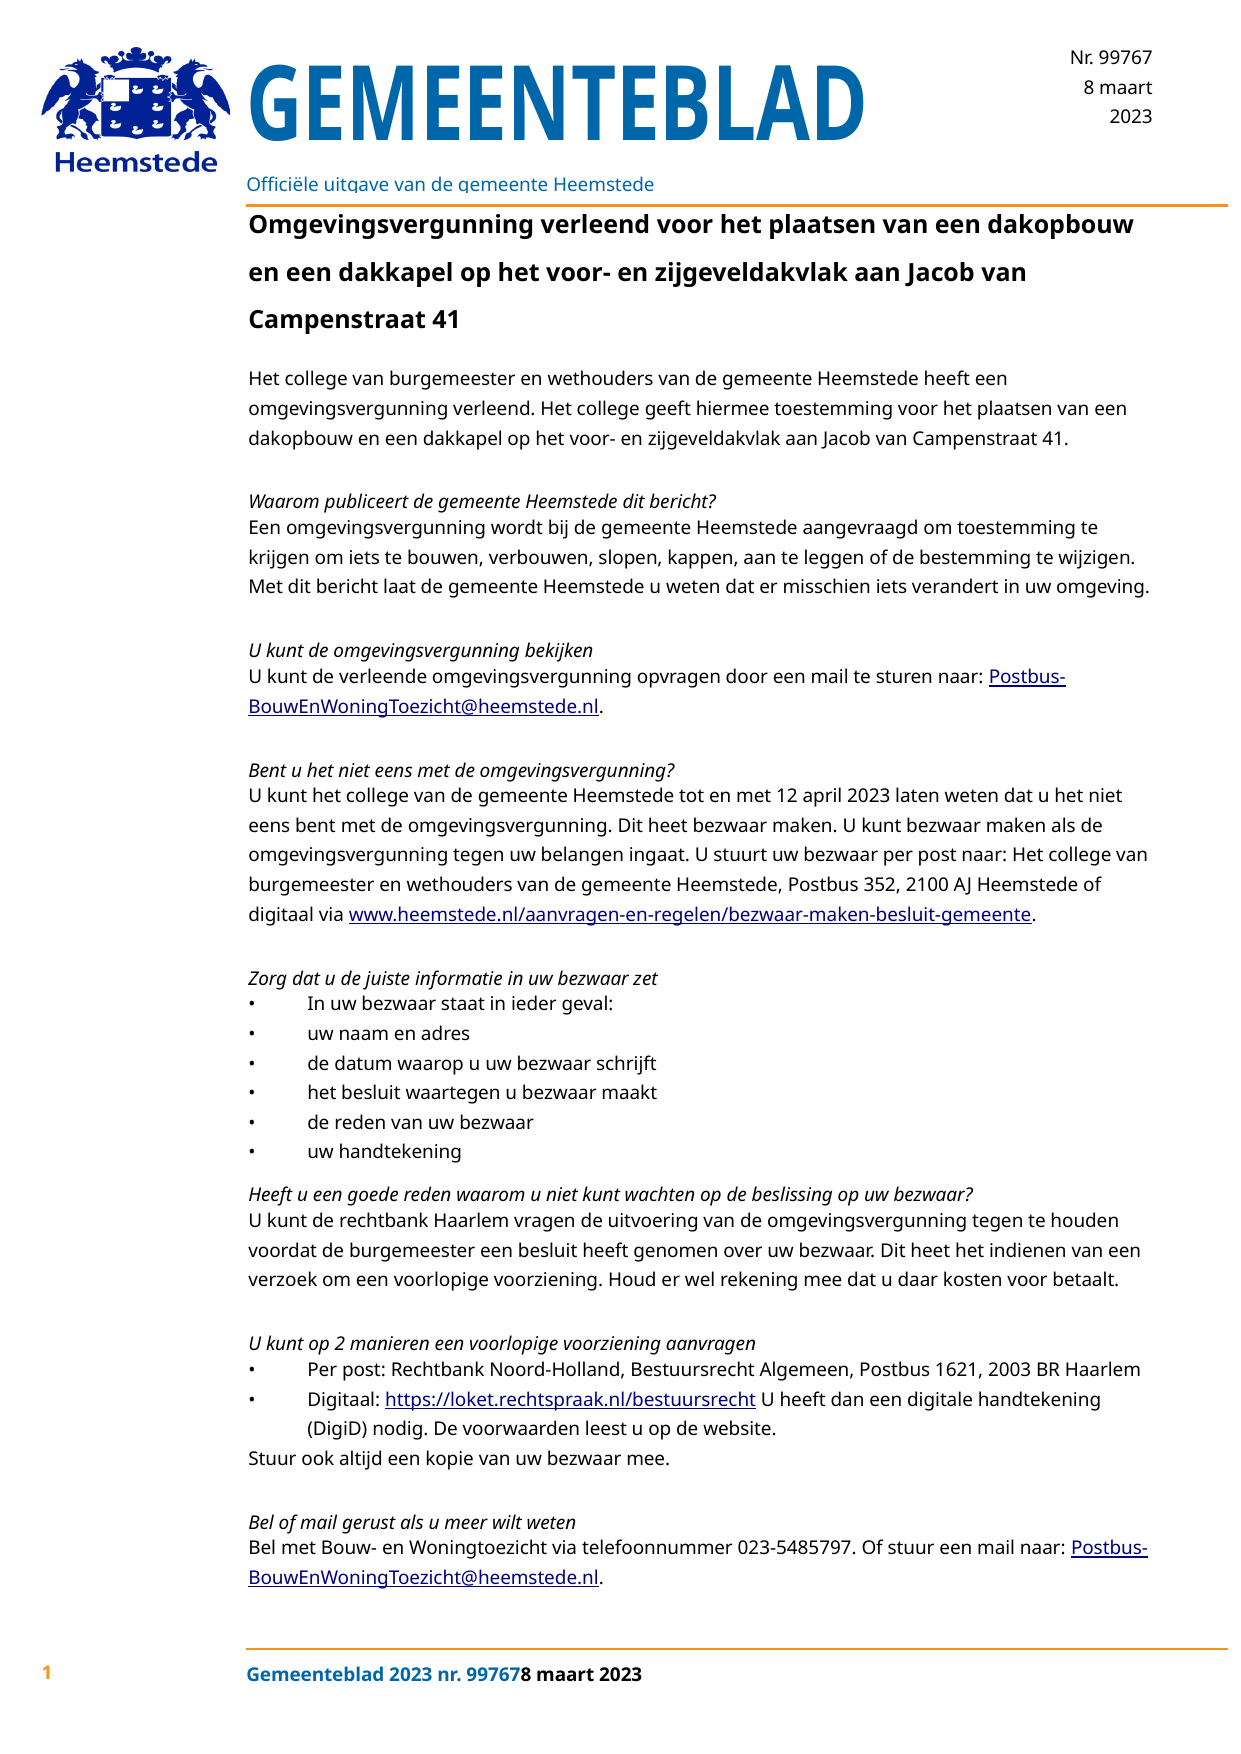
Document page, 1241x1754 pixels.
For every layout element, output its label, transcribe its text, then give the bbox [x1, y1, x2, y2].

text Heeft u een goede reden waarom u niet kunt wachten op de beslissing op uw bezwaar? [248, 1182, 1152, 1207]
text Zorg dat u de juiste informatie in uw bezwaar zet [248, 965, 1152, 991]
text Bel met Bouw- en Woningtoezicht via telefoonnummer 023-5485797. Of stuur een mail naar: Postbus-BouwEnWoningToezicht@heemstede.nl. [248, 1534, 1152, 1590]
text Waarom publiceert de gemeente Heemstede dit bericht? [248, 489, 1152, 514]
text Bent u het niet eens met de omgevingsvergunning? [248, 757, 1152, 782]
list de datum waarop u uw bezwaar schrijft [248, 1050, 1152, 1075]
text Bel of mail gerust als u meer wilt weten [248, 1509, 1152, 1534]
text Omgevingsvergunning verleend voor het plaatsen van een dakopbouw en een dakkapel op het voor- en zijgeveldakvlak aan Jacob van Campenstraat 41 [248, 207, 1152, 336]
text U kunt het college van de gemeente Heemstede tot en met 12 april 2023 laten weten dat u het niet eens bent met de omgevingsvergunning. Dit heet bezwaar maken. U kunt bezwaar maken als de omgevingsvergunning tegen uw belangen ingaat. U stuurt uw bezwaar per post naar: Het college van burgemeester en wethouders van de gemeente Heemstede, Postbus 352, 2100 AJ Heemstede of digitaal via www.heemstede.nl/aanvragen-en-regelen/bezwaar-maken-besluit-gemeente. [248, 782, 1152, 927]
picture [41, 47, 231, 172]
text U kunt de rechtbank Haarlem vragen de uitvoering van de omgevingsvergunning tegen te houden voordat de burgemeester een besluit heeft genomen over uw bezwaar. Dit heet het indienen van een verzoek om een voorlopige voorziening. Houd er wel rekening mee dat u daar kosten voor betaalt. [248, 1207, 1152, 1292]
text Een omgevingsvergunning wordt bij de gemeente Heemstede aangevraagd om toestemming te krijgen om iets te bouwen, verbouwen, slopen, kappen, aan te leggen of de bestemming te wijzigen. Met dit bericht laat de gemeente Heemstede u weten dat er misschien iets verandert in uw omgeving. [248, 514, 1152, 599]
list de reden van uw bezwaar [248, 1109, 1152, 1134]
list uw naam en adres [248, 1020, 1152, 1046]
list Per post: Rechtbank Noord-Holland, Bestuursrecht Algemeen, Postbus 1621, 2003 BR Haarlem [248, 1356, 1152, 1382]
list het besluit waartegen u bezwaar maakt [248, 1079, 1152, 1105]
list uw handtekening [248, 1138, 1152, 1164]
text U kunt op 2 manieren een voorlopige voorziening aanvragen [248, 1330, 1152, 1356]
list Digitaal: https://loket.rechtspraak.nl/bestuursrecht U heeft dan een digitale handtekening (DigiD) nodig. De voorwaarden leest u op de website. [248, 1386, 1152, 1441]
text U kunt de verleende omgevingsvergunning opvragen door een mail te sturen naar: Postbus-BouwEnWoningToezicht@heemstede.nl. [248, 663, 1152, 718]
text Het college van burgemeester en wethouders van de gemeente Heemstede heeft een omgevingsvergunning verleend. Het college geeft hiermee toestemming voor het plaatsen van een dakopbouw en een dakkapel op het voor- en zijgeveldakvlak aan Jacob van Campenstraat 41. [248, 366, 1152, 450]
text Stuur ook altijd een kopie van uw bezwaar mee. [248, 1445, 1152, 1471]
text U kunt de omgevingsvergunning bekijken [248, 637, 1152, 663]
list In uw bezwaar staat in ieder geval: [248, 991, 1152, 1016]
